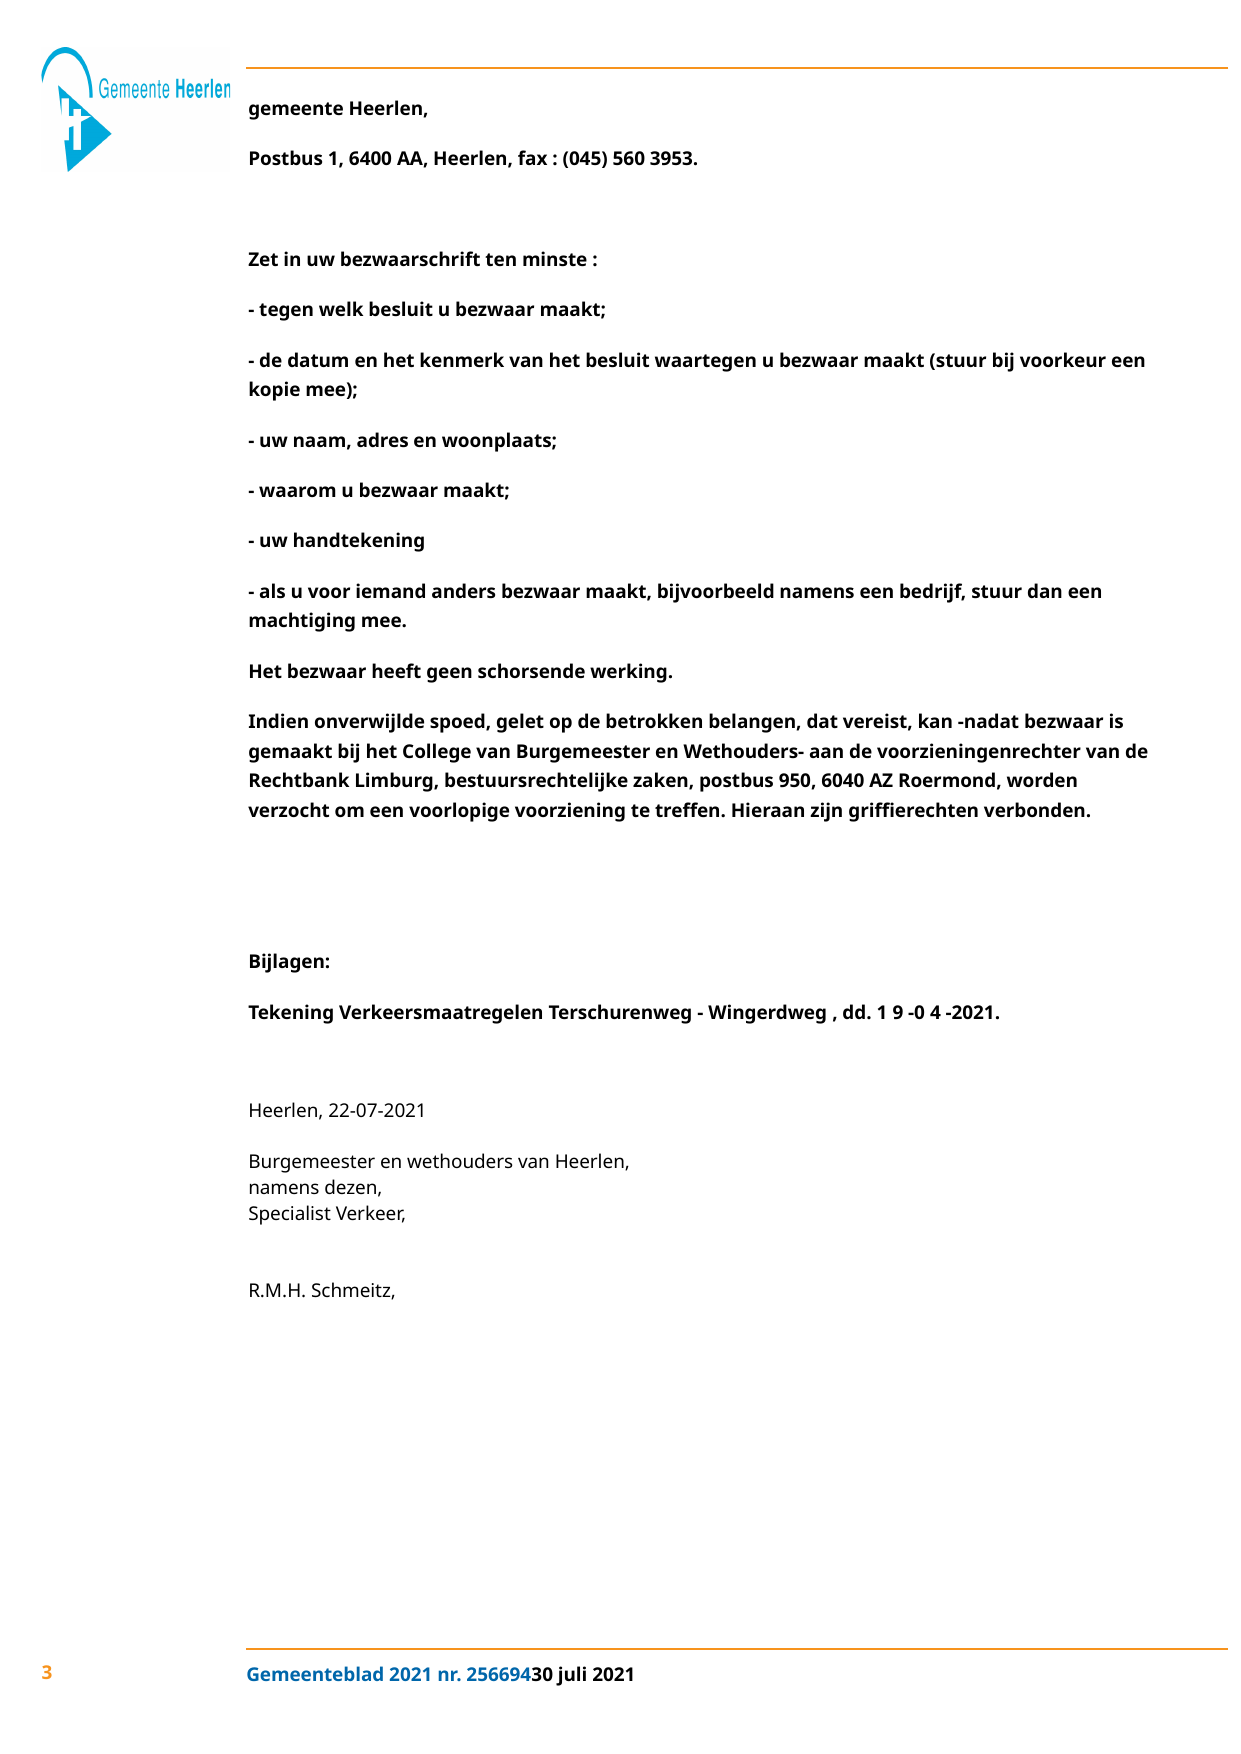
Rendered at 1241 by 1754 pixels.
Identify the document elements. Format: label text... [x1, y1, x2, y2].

picture [41, 47, 231, 172]
text namens dezen, [248, 1174, 1152, 1200]
text Bijlagen: [248, 948, 1152, 974]
text - tegen welk besluit u bezwaar maakt; [248, 296, 1152, 322]
text - de datum en het kenmerk van het besluit waartegen u bezwaar maakt (stuur bij voorkeur een kopie mee); [248, 347, 1152, 402]
text Specialist Verkeer, [248, 1200, 1152, 1226]
text - waarom u bezwaar maakt; [248, 477, 1152, 503]
text Heerlen, 22-07-2021 [248, 1097, 1152, 1123]
text Burgemeester en wethouders van Heerlen, [248, 1149, 1152, 1174]
text - uw handtekening [248, 528, 1152, 553]
picture [41, 47, 59, 70]
text R.M.H. Schmeitz, [248, 1277, 1152, 1303]
text gemeente Heerlen, [248, 95, 1152, 121]
text Zet in uw bezwaarschrift ten minste : [248, 246, 1152, 272]
text - uw naam, adres en woonplaats; [248, 427, 1152, 453]
text Het bezwaar heeft geen schorsende werking. [248, 658, 1152, 684]
text Postbus 1, 6400 AA, Heerlen, fax : (045) 560 3953. [248, 145, 1152, 171]
text - als u voor iemand anders bezwaar maakt, bijvoorbeeld namens een bedrijf, stuur dan een machtiging mee. [248, 578, 1152, 633]
text Indien onverwijlde spoed, gelet op de betrokken belangen, dat vereist, kan -nadat bezwaar is gemaakt bij het College van Burgemeester en Wethouders- aan de voorzieningenrechter van de Rechtbank Limburg, bestuursrechtelijke zaken, postbus 950, 6040 AZ Roermond, worden verzocht om een voorlopige voorziening te treffen. Hieraan zijn griffierechten verbonden. [248, 708, 1152, 823]
text Tekening Verkeersmaatregelen Terschurenweg - Wingerdweg , dd. 1 9 -0 4 -2021. [248, 999, 1152, 1025]
